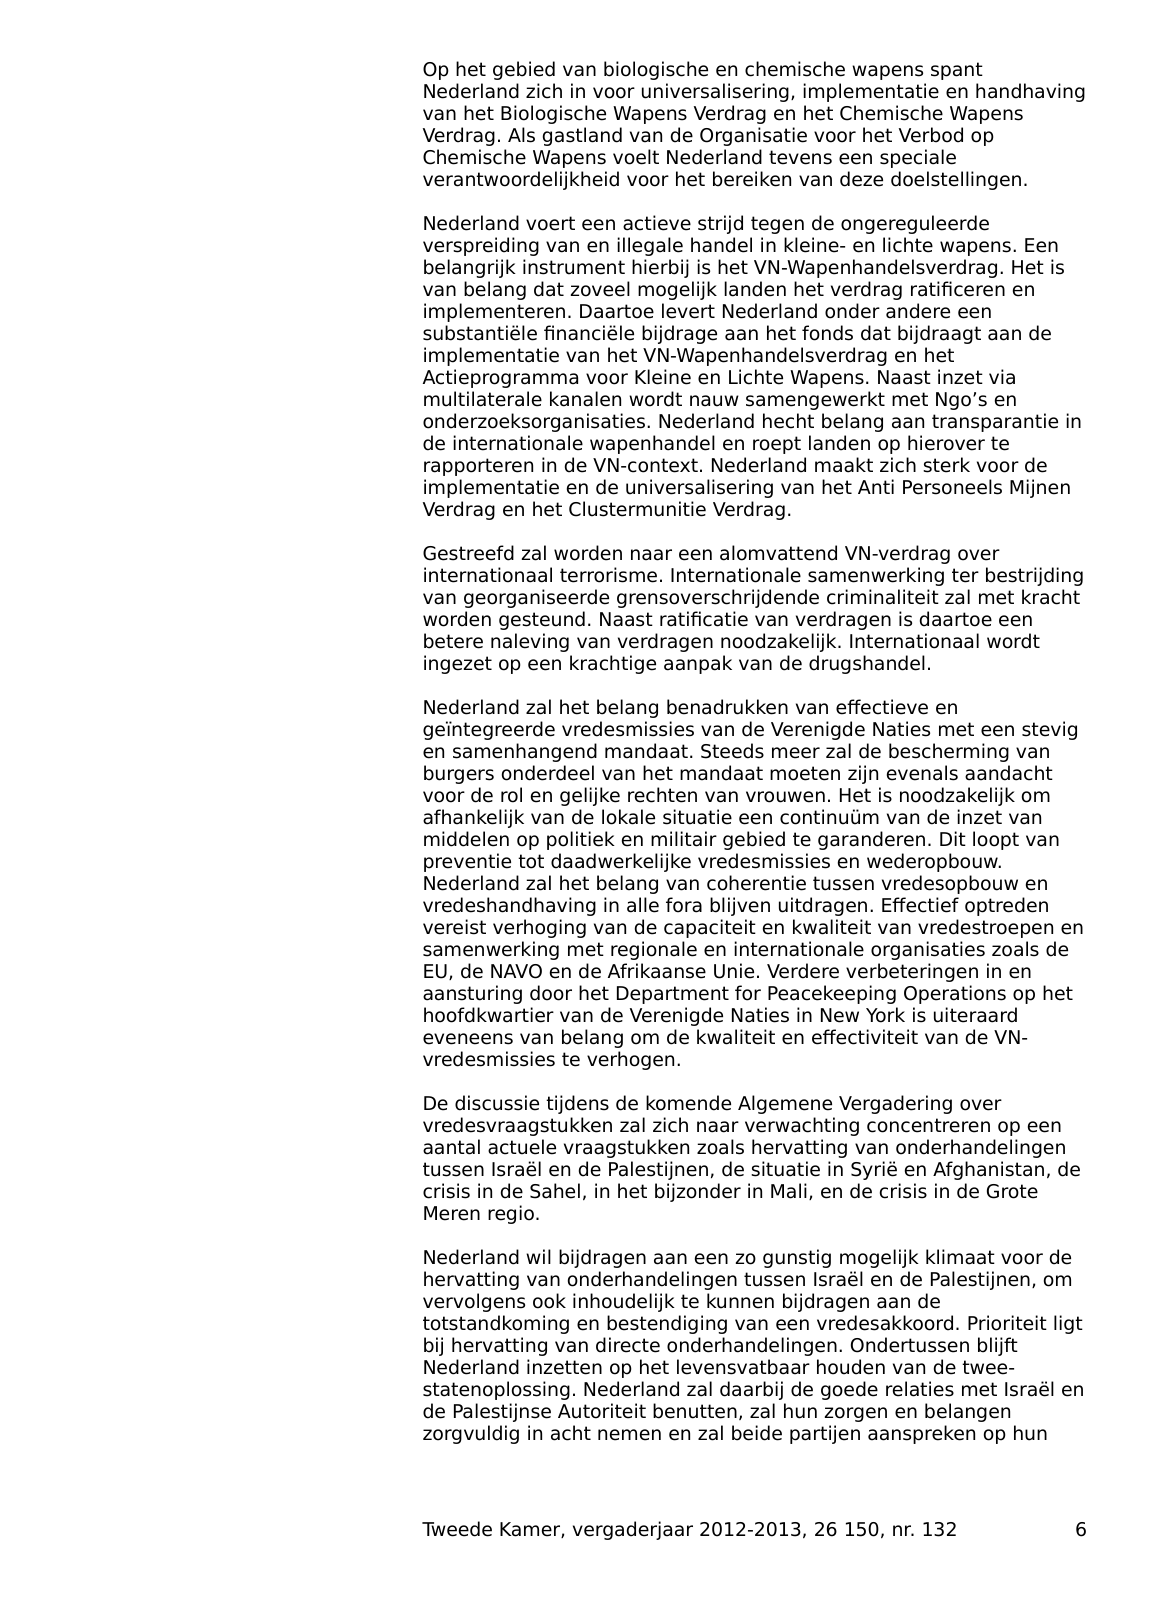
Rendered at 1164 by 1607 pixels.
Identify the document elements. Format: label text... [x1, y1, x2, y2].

text Gestreefd zal worden naar een alomvattend VN-verdrag over internationaal terrorisme. Internationale samenwerking ter bestrijding van georganiseerde grensoverschrijdende criminaliteit zal met kracht worden gesteund. Naast ratificatie van verdragen is daartoe een betere naleving van verdragen noodzakelijk. Internationaal wordt ingezet op een krachtige aanpak van de drugshandel. [422, 543, 1087, 675]
text Op het gebied van biologische en chemische wapens spant Nederland zich in voor universalisering, implementatie en handhaving van het Biologische Wapens Verdrag en het Chemische Wapens Verdrag. Als gastland van de Organisatie voor het Verbod op Chemische Wapens voelt Nederland tevens een speciale verantwoordelijkheid voor het bereiken van deze doelstellingen. [422, 59, 1087, 191]
text Nederland zal het belang benadrukken van effectieve en geïntegreerde vredesmissies van de Verenigde Naties met een stevig en samenhangend mandaat. Steeds meer zal de bescherming van burgers onderdeel van het mandaat moeten zijn evenals aandacht voor de rol en gelijke rechten van vrouwen. Het is noodzakelijk om afhankelijk van de lokale situatie een continuüm van de inzet van middelen op politiek en militair gebied te garanderen. Dit loopt van preventie tot daadwerkelijke vredesmissies en wederopbouw. Nederland zal het belang van coherentie tussen vredesopbouw en vredeshandhaving in alle fora blijven uitdragen. Effectief optreden vereist verhoging van de capaciteit en kwaliteit van vredestroepen en samenwerking met regionale en internationale organisaties zoals de EU, de NAVO en de Afrikaanse Unie. Verdere verbeteringen in en aansturing door het Department for Peacekeeping Operations op het hoofdkwartier van de Verenigde Naties in New York is uiteraard eveneens van belang om de kwaliteit en effectiviteit van de VN-vredesmissies te verhogen. [422, 697, 1087, 1071]
text De discussie tijdens de komende Algemene Vergadering over vredesvraagstukken zal zich naar verwachting concentreren op een aantal actuele vraagstukken zoals hervatting van onderhandelingen tussen Israël en de Palestijnen, de situatie in Syrië en Afghanistan, de crisis in de Sahel, in het bijzonder in Mali, en de crisis in de Grote Meren regio. [422, 1093, 1087, 1225]
text Nederland voert een actieve strijd tegen de ongereguleerde verspreiding van en illegale handel in kleine- en lichte wapens. Een belangrijk instrument hierbij is het VN-Wapenhandelsverdrag. Het is van belang dat zoveel mogelijk landen het verdrag ratificeren en implementeren. Daartoe levert Nederland onder andere een substantiële financiële bijdrage aan het fonds dat bijdraagt aan de implementatie van het VN-Wapenhandelsverdrag en het Actieprogramma voor Kleine en Lichte Wapens. Naast inzet via multilaterale kanalen wordt nauw samengewerkt met Ngo’s en onderzoeksorganisaties. Nederland hecht belang aan transparantie in de internationale wapenhandel en roept landen op hierover te rapporteren in de VN-context. Nederland maakt zich sterk voor de implementatie en de universalisering van het Anti Personeels Mijnen Verdrag en het Clustermunitie Verdrag. [422, 213, 1087, 521]
text Nederland wil bijdragen aan een zo gunstig mogelijk klimaat voor de hervatting van onderhandelingen tussen Israël en de Palestijnen, om vervolgens ook inhoudelijk te kunnen bijdragen aan de totstandkoming en bestendiging van een vredesakkoord. Prioriteit ligt bij hervatting van directe onderhandelingen. Ondertussen blijft Nederland inzetten op het levensvatbaar houden van de twee-statenoplossing. Nederland zal daarbij de goede relaties met Israël en de Palestijnse Autoriteit benutten, zal hun zorgen en belangen zorgvuldig in acht nemen en zal beide partijen aanspreken op hun [422, 1247, 1087, 1445]
